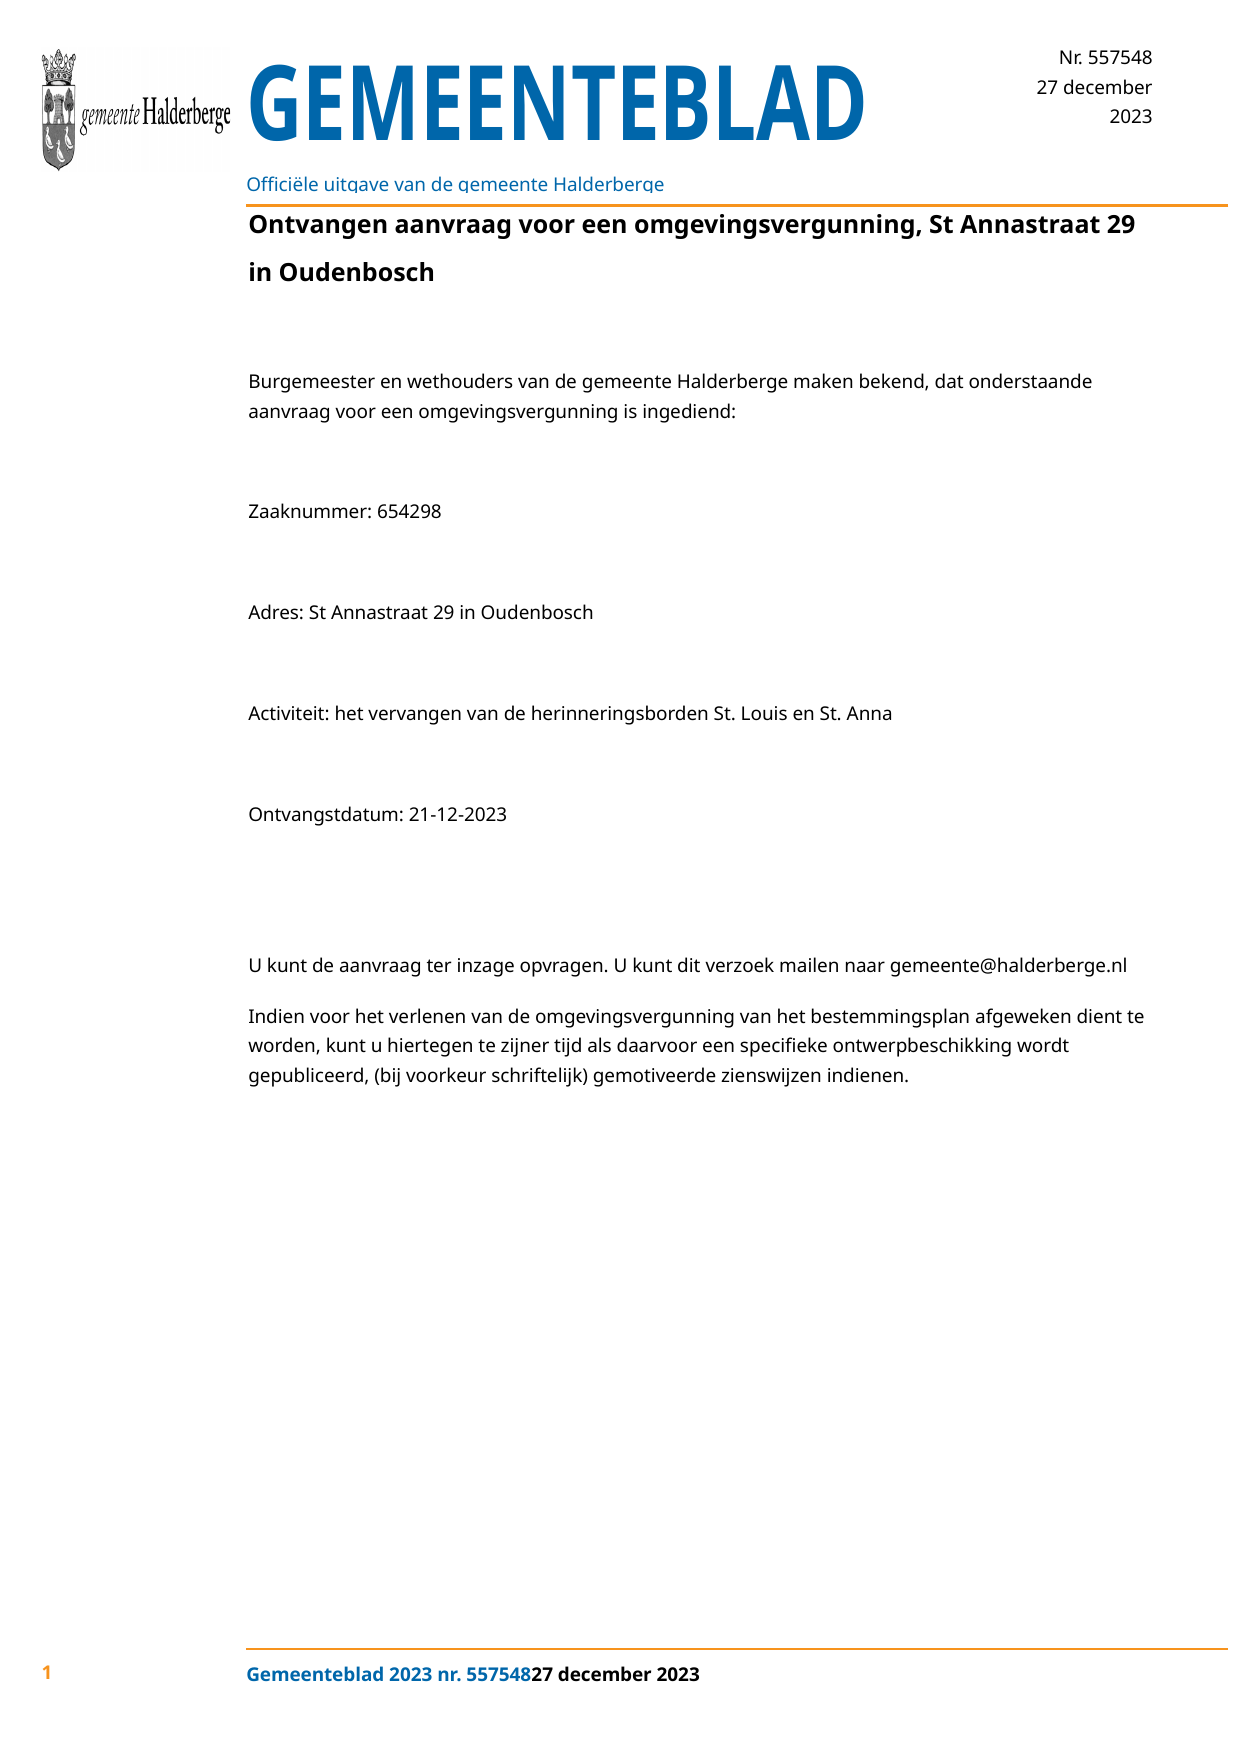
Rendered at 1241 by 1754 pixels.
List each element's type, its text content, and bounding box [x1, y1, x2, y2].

text Ontvangen aanvraag voor een omgevingsvergunning, St Annastraat 29 in Oudenbosch [248, 207, 1152, 288]
text Adres: St Annastraat 29 in Oudenbosch [248, 599, 1152, 625]
text Indien voor het verlenen van de omgevingsvergunning van het bestemmingsplan afgeweken dient te worden, kunt u hiertegen te zijner tijd als daarvoor een specifieke ontwerpbeschikking wordt gepubliceerd, (bij voorkeur schriftelijk) gemotiveerde zienswijzen indienen. [248, 1003, 1152, 1088]
text U kunt de aanvraag ter inzage opvragen. U kunt dit verzoek mailen naar gemeente@halderberge.nl [248, 952, 1152, 978]
text Zaaknummer: 654298 [248, 499, 1152, 524]
picture [41, 47, 231, 172]
text Activiteit: het vervangen van de herinneringsborden St. Louis en St. Anna [248, 700, 1152, 726]
text Ontvangstdatum: 21-12-2023 [248, 801, 1152, 827]
text Burgemeester en wethouders van de gemeente Halderberge maken bekend, dat onderstaande aanvraag voor een omgevingsvergunning is ingediend: [248, 368, 1152, 424]
